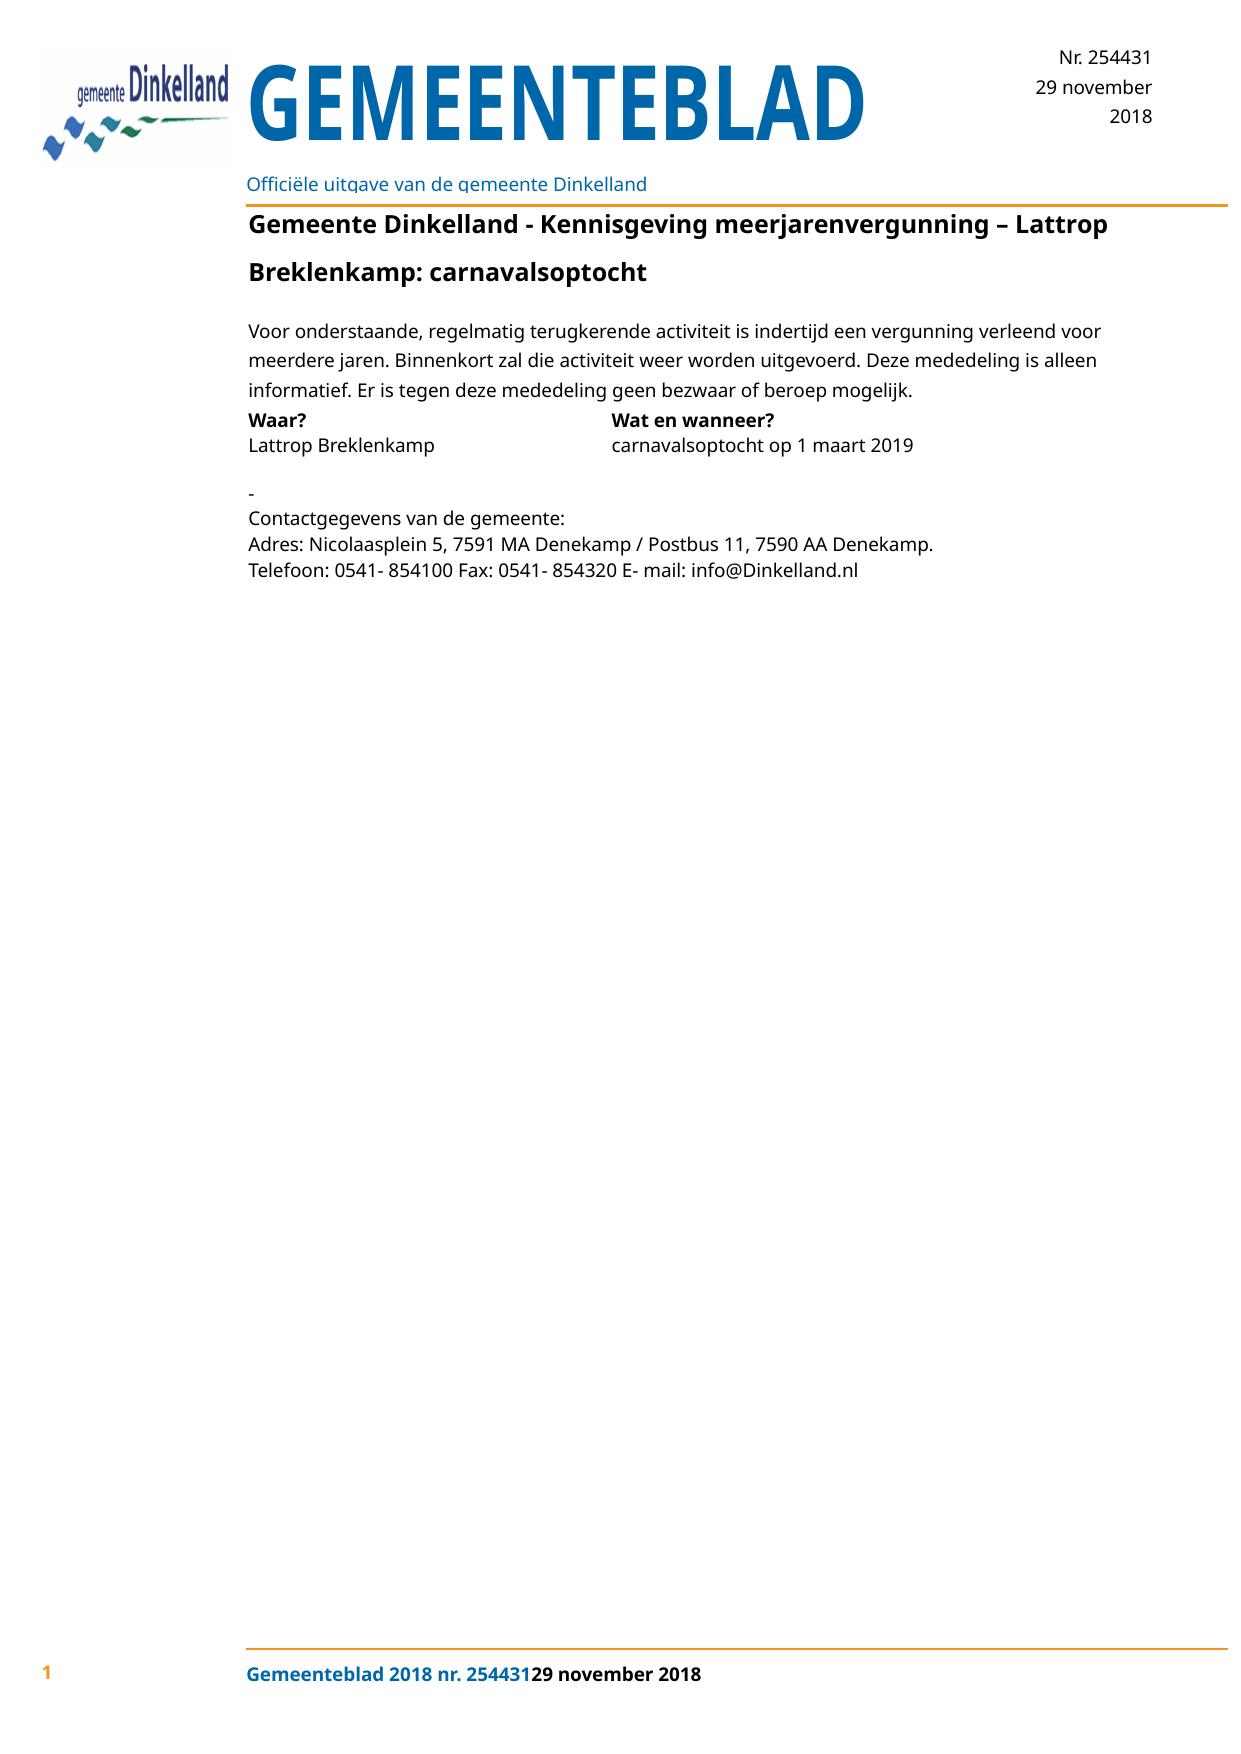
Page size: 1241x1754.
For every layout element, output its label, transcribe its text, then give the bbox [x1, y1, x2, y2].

table_header Waar? [248, 407, 611, 432]
table_cell carnavalsoptocht op 1 maart 2019 [611, 433, 1152, 458]
text Voor onderstaande, regelmatig terugkerende activiteit is indertijd een vergunning verleend voor meerdere jaren. Binnenkort zal die activiteit weer worden uitgevoerd. Deze mededeling is alleen informatief. Er is tegen deze mededeling geen bezwaar of beroep mogelijk. [248, 318, 1152, 403]
text Gemeente Dinkelland - Kennisgeving meerjarenvergunning – Lattrop Breklenkamp: carnavalsoptocht [248, 207, 1152, 288]
text - [248, 480, 1152, 505]
text Contactgegevens van de gemeente: [248, 505, 1152, 531]
picture [41, 47, 231, 172]
table_cell Lattrop Breklenkamp [248, 433, 611, 458]
text Adres: Nicolaasplein 5, 7591 MA Denekamp / Postbus 11, 7590 AA Denekamp. [248, 531, 1152, 557]
text Telefoon: 0541- 854100 Fax: 0541- 854320 E- mail: info@Dinkelland.nl [248, 557, 1152, 583]
table_header Wat en wanneer? [611, 407, 1152, 432]
